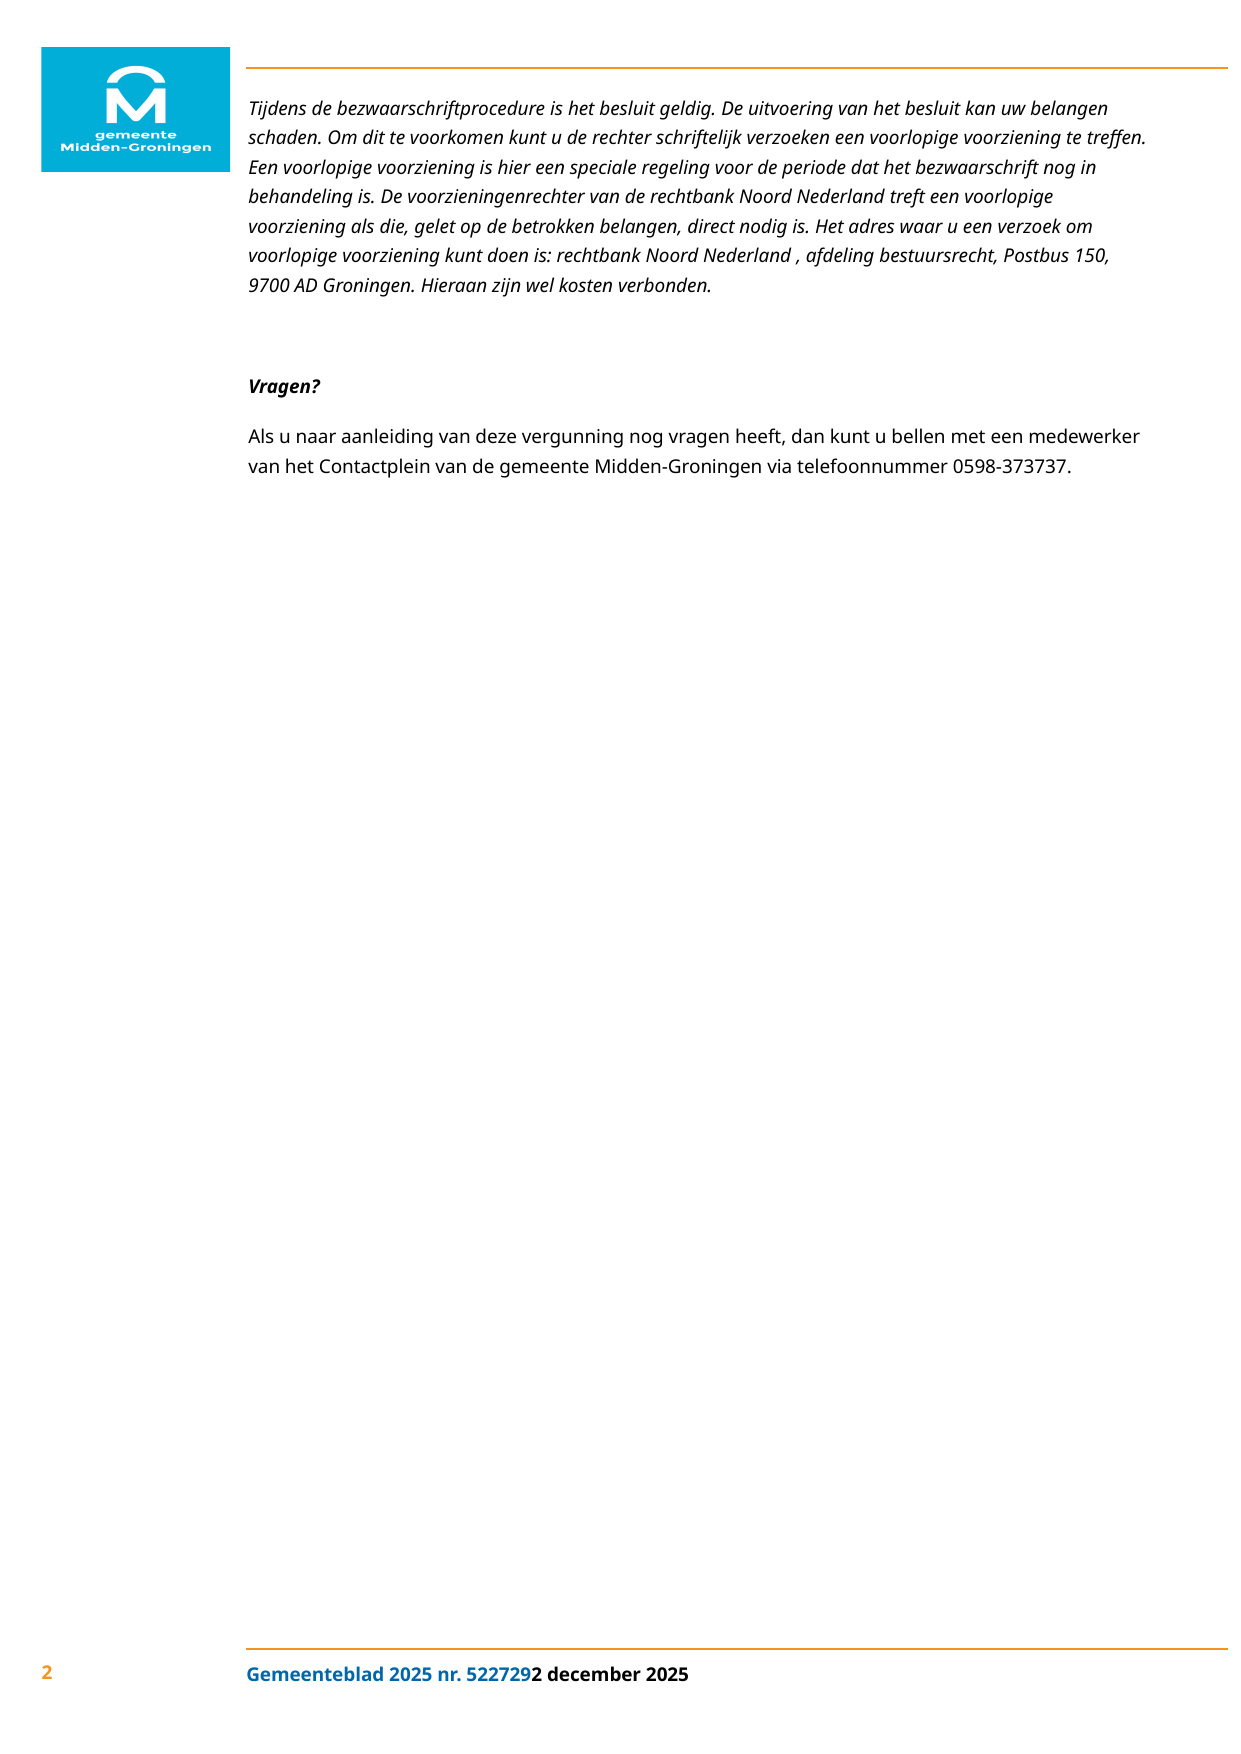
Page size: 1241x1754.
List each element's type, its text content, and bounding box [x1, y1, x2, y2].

text Tijdens de bezwaarschriftprocedure is het besluit geldig. De uitvoering van het besluit kan uw belangen schaden. Om dit te voorkomen kunt u de rechter schriftelijk verzoeken een voorlopige voorziening te treffen. Een voorlopige voorziening is hier een speciale regeling voor de periode dat het bezwaarschrift nog in behandeling is. De voorzieningenrechter van de rechtbank Noord Nederland treft een voorlopige voorziening als die, gelet op de betrokken belangen, direct nodig is. Het adres waar u een verzoek om voorlopige voorziening kunt doen is: rechtbank Noord Nederland , afdeling bestuursrecht, Postbus 150, 9700 AD Groningen. Hieraan zijn wel kosten verbonden. [248, 95, 1152, 298]
text Als u naar aanleiding van deze vergunning nog vragen heeft, dan kunt u bellen met een medewerker van het Contactplein van de gemeente Midden-Groningen via telefoonnummer 0598-373737. [248, 423, 1152, 479]
picture [108, 66, 164, 82]
picture [184, 146, 190, 153]
text Vragen? [248, 373, 1152, 399]
picture [107, 89, 165, 122]
